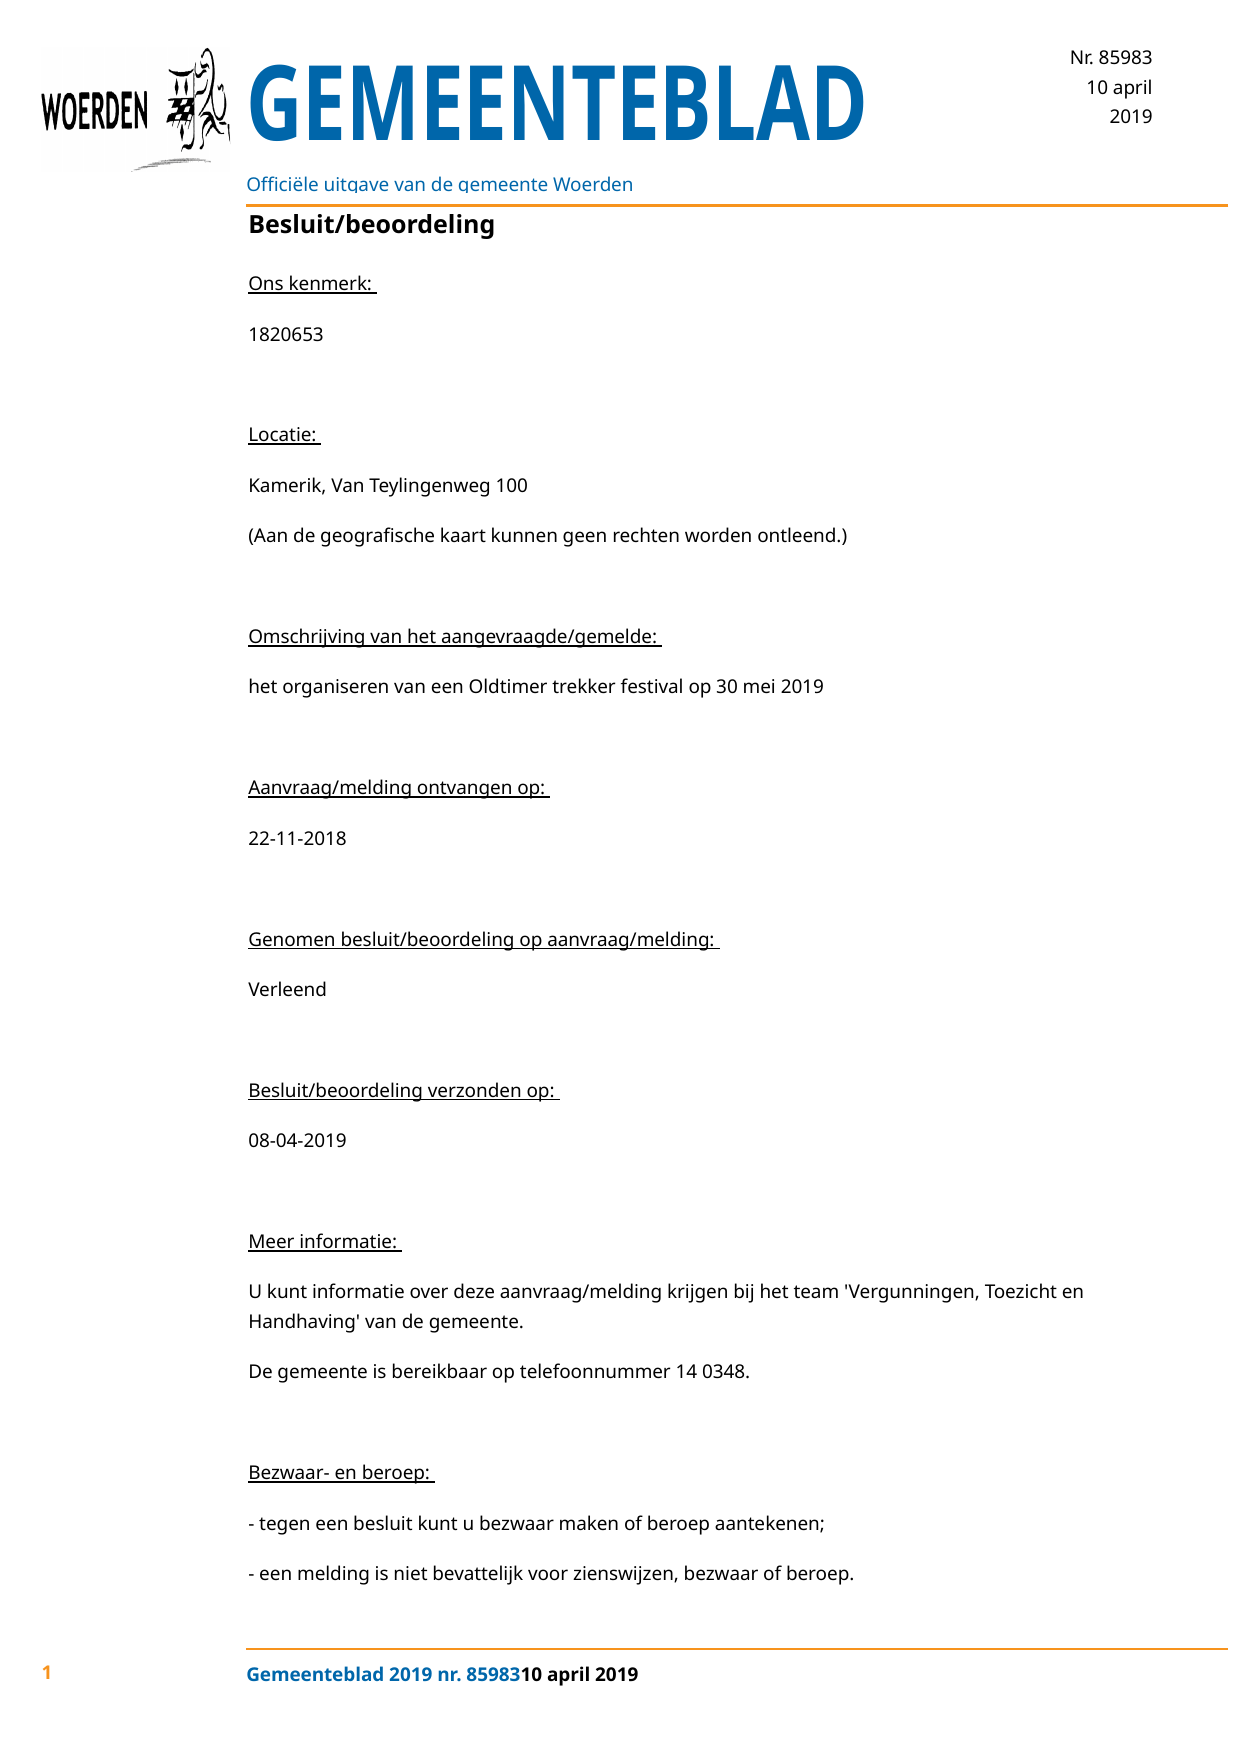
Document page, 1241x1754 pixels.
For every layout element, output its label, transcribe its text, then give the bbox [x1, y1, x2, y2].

text Aanvraag/melding ontvangen op: [248, 774, 1152, 800]
text het organiseren van een Oldtimer trekker festival op 30 mei 2019 [248, 674, 1152, 699]
text Besluit/beoordeling verzonden op: [248, 1077, 1152, 1103]
text Meer informatie: [248, 1228, 1152, 1254]
text - een melding is niet bevattelijk voor zienswijzen, bezwaar of beroep. [248, 1560, 1152, 1586]
text 22-11-2018 [248, 825, 1152, 851]
text Kamerik, Van Teylingenweg 100 [248, 472, 1152, 498]
text 1820653 [248, 321, 1152, 346]
text Bezwaar- en beroep: [248, 1459, 1152, 1485]
text - tegen een besluit kunt u bezwaar maken of beroep aantekenen; [248, 1510, 1152, 1536]
text Locatie: [248, 422, 1152, 447]
text 08-04-2019 [248, 1127, 1152, 1153]
text De gemeente is bereikbaar op telefoonnummer 14 0348. [248, 1359, 1152, 1384]
text Verleend [248, 976, 1152, 1002]
text Omschrijving van het aangevraagde/gemelde: [248, 623, 1152, 649]
picture [41, 47, 231, 172]
text Genomen besluit/beoordeling op aanvraag/melding: [248, 926, 1152, 951]
text Besluit/beoordeling [248, 207, 1152, 241]
text (Aan de geografische kaart kunnen geen rechten worden ontleend.) [248, 522, 1152, 548]
text U kunt informatie over deze aanvraag/melding krijgen bij het team 'Vergunningen, Toezicht en Handhaving' van de gemeente. [248, 1279, 1152, 1334]
text Ons kenmerk: [248, 270, 1152, 296]
